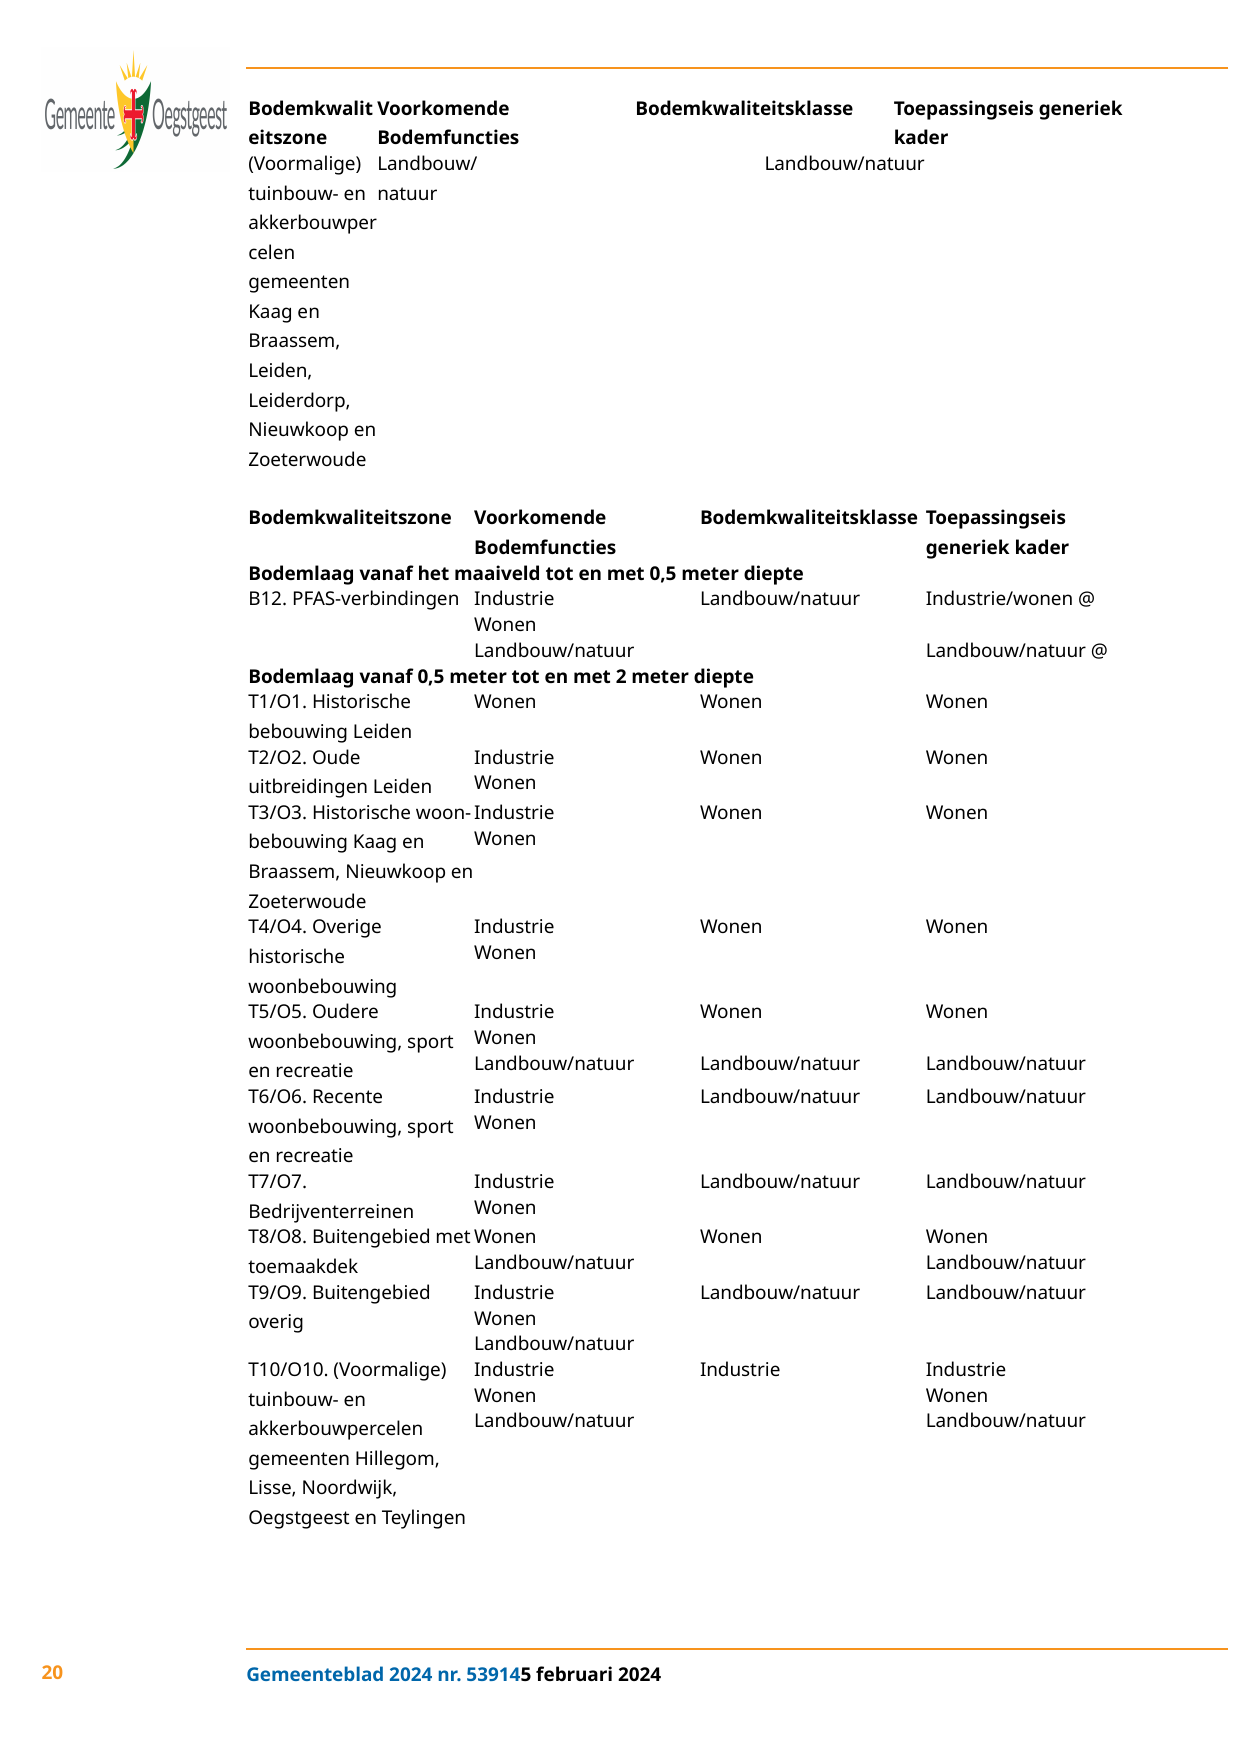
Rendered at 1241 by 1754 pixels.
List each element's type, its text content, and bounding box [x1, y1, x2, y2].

table_cell Wonen [474, 825, 700, 914]
table_cell Wonen [474, 689, 700, 744]
table_cell Industrie [474, 999, 700, 1024]
table_cell Wonen [926, 914, 1152, 998]
table_cell Landbouw/natuur [926, 1249, 1152, 1279]
table_header Toepassingseis generiek kader [894, 95, 1152, 150]
table_header Bodemkwaliteitszone [248, 505, 474, 560]
table_cell Landbouw/natuur [474, 1330, 700, 1356]
table_cell Landbouw/natuur @ [926, 637, 1152, 663]
table_cell T3/O3. Historische woon-bebouwing Kaag en Braassem, Nieuwkoop en Zoeterwoude [248, 799, 474, 914]
table_cell Wonen [474, 770, 700, 799]
table_cell T4/O4. Overige historische woonbebouwing [248, 914, 474, 998]
table_cell Landbouw/natuur [926, 1084, 1152, 1168]
table_cell Industrie [474, 799, 700, 825]
table_cell Wonen [926, 744, 1152, 799]
table_cell Industrie [474, 1168, 700, 1194]
table_cell Landbouw/natuur [474, 1249, 700, 1279]
table_cell Industrie [474, 1356, 700, 1382]
table_cell Landbouw/natuur [764, 150, 1022, 472]
table_cell Wonen [700, 744, 926, 799]
table_cell Landbouw/natuur [700, 1084, 926, 1168]
table_header Bodemkwaliteitsklasse [635, 95, 893, 150]
table_cell Landbouw/natuur [926, 1168, 1152, 1224]
table_cell T5/O5. Oudere woonbebouwing, sport en recreatie [248, 999, 474, 1083]
picture [41, 47, 231, 172]
table_cell Wonen [700, 914, 926, 998]
table_cell T8/O8. Buitengebied met toemaakdek [248, 1224, 474, 1279]
table_cell T1/O1. Historische bebouwing Leiden [248, 689, 474, 744]
table_cell T9/O9. Buitengebied overig [248, 1279, 474, 1356]
table_header Toepassingseis generiek kader [926, 505, 1152, 560]
table_cell T7/O7. Bedrijventerreinen [248, 1168, 474, 1224]
table_cell Landbouw/natuur [926, 1050, 1152, 1083]
table_cell Landbouw/natuur [926, 1408, 1152, 1530]
table_cell (Voormalige) tuinbouw- en akkerbouwpercelen gemeenten Kaag en Braassem, Leiden, Leiderdorp, Nieuwkoop en Zoeterwoude [248, 150, 377, 472]
table_cell T10/O10. (Voormalige) tuinbouw- en akkerbouwpercelen gemeenten Hillegom, Lisse, Noordwijk, Oegstgeest en Teylingen [248, 1356, 474, 1530]
table_cell Industrie [474, 1084, 700, 1109]
table_cell Wonen [474, 939, 700, 998]
table_cell Industrie [700, 1356, 926, 1530]
table_cell Landbouw/natuur [377, 150, 506, 472]
table_cell Landbouw/natuur [926, 1279, 1152, 1356]
table_cell Wonen [474, 1024, 700, 1050]
table_cell Wonen [926, 799, 1152, 914]
table_cell Wonen [700, 799, 926, 914]
table_cell [1023, 150, 1152, 472]
table_cell Wonen [700, 689, 926, 744]
table_cell Wonen [474, 611, 700, 637]
table_cell B12. PFAS-verbindingen [248, 586, 474, 663]
table_cell Wonen [474, 1194, 700, 1224]
table_cell Industrie/wonen @ [926, 586, 1152, 637]
table_header Bodemkwaliteitszone [248, 95, 377, 150]
table_cell Landbouw/natuur [700, 1050, 926, 1083]
table_cell Wonen [700, 999, 926, 1050]
table_cell Wonen [926, 689, 1152, 744]
table_cell Landbouw/natuur [474, 1408, 700, 1530]
table_header Voorkomende Bodemfuncties [474, 505, 700, 560]
table_cell Landbouw/natuur [700, 1168, 926, 1224]
table_cell Industrie [474, 914, 700, 939]
table_cell Wonen [926, 1224, 1152, 1249]
table_cell [506, 150, 764, 472]
table_cell Landbouw/natuur [474, 1050, 700, 1083]
table_cell Wonen [926, 1382, 1152, 1408]
table_cell Wonen [474, 1224, 700, 1249]
table_cell T6/O6. Recente woonbebouwing, sport en recreatie [248, 1084, 474, 1168]
table_cell Industrie [474, 744, 700, 769]
table_cell Wonen [926, 999, 1152, 1050]
table_cell T2/O2. Oude uitbreidingen Leiden [248, 744, 474, 799]
table_cell Bodemlaag vanaf het maaiveld tot en met 0,5 meter diepte [248, 560, 1152, 586]
table_cell Wonen [700, 1224, 926, 1279]
table_cell Landbouw/natuur [474, 637, 700, 663]
table_cell Industrie [926, 1356, 1152, 1382]
table_cell Industrie [474, 1279, 700, 1305]
table_header Voorkomende Bodemfuncties [377, 95, 635, 150]
table_cell Industrie [474, 586, 700, 611]
table_header Bodemkwaliteitsklasse [700, 505, 926, 560]
table_cell Wonen [474, 1382, 700, 1408]
table_cell Landbouw/natuur [700, 586, 926, 663]
table_cell Wonen [474, 1109, 700, 1168]
table_cell Bodemlaag vanaf 0,5 meter tot en met 2 meter diepte [248, 663, 1152, 688]
table_cell Wonen [474, 1305, 700, 1330]
table_cell Landbouw/natuur [700, 1279, 926, 1356]
